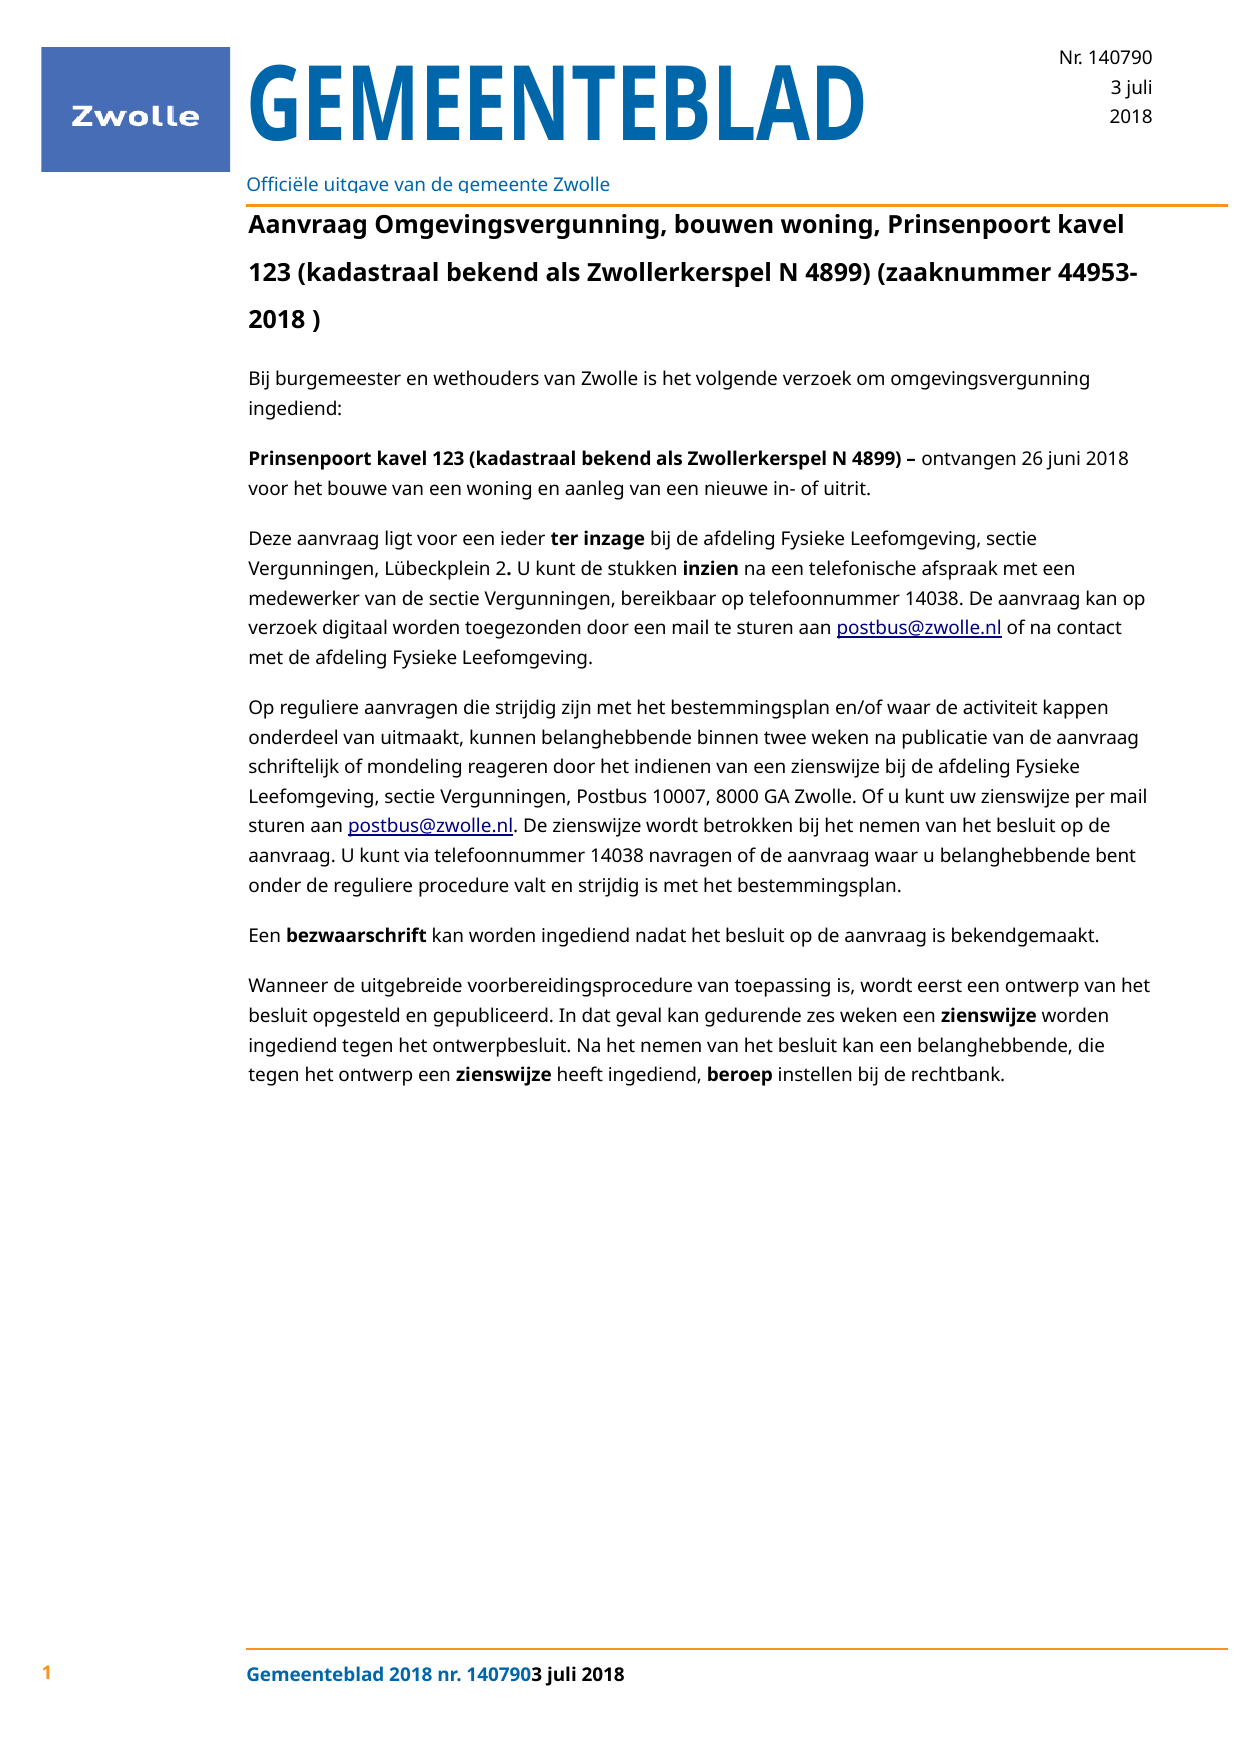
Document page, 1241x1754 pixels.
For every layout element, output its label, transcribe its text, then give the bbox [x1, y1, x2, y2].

picture [41, 47, 231, 172]
text Wanneer de uitgebreide voorbereidingsprocedure van toepassing is, wordt eerst een ontwerp van het besluit opgesteld en gepubliceerd. In dat geval kan gedurende zes weken een zienswijze worden ingediend tegen het ontwerpbesluit. Na het nemen van het besluit kan een belanghebbende, die tegen het ontwerp een zienswijze heeft ingediend, beroep instellen bij de rechtbank. [248, 973, 1152, 1087]
text Prinsenpoort kavel 123 (kadastraal bekend als Zwollerkerspel N 4899) – ontvangen 26 juni 2018 voor het bouwe van een woning en aanleg van een nieuwe in- of uitrit. [248, 446, 1152, 501]
text Aanvraag Omgevingsvergunning, bouwen woning, Prinsenpoort kavel 123 (kadastraal bekend als Zwollerkerspel N 4899) (zaaknummer 44953-2018 ) [248, 207, 1152, 336]
text Op reguliere aanvragen die strijdig zijn met het bestemmingsplan en/of waar de activiteit kappen onderdeel van uitmaakt, kunnen belanghebbende binnen twee weken na publicatie van de aanvraag schriftelijk of mondeling reageren door het indienen van een zienswijze bij de afdeling Fysieke Leefomgeving, sectie Vergunningen, Postbus 10007, 8000 GA Zwolle. Of u kunt uw zienswijze per mail sturen aan postbus@zwolle.nl. De zienswijze wordt betrokken bij het nemen van het besluit op de aanvraag. U kunt via telefoonnummer 14038 navragen of de aanvraag waar u belanghebbende bent onder de reguliere procedure valt en strijdig is met het bestemmingsplan. [248, 694, 1152, 897]
text Een bezwaarschrift kan worden ingediend nadat het besluit op de aanvraag is bekendgemaakt. [248, 922, 1152, 948]
text Bij burgemeester en wethouders van Zwolle is het volgende verzoek om omgevingsvergunning ingediend: [248, 366, 1152, 421]
text Deze aanvraag ligt voor een ieder ter inzage bij de afdeling Fysieke Leefomgeving, sectie Vergunningen, Lübeckplein 2. U kunt de stukken inzien na een telefonische afspraak met een medewerker van de sectie Vergunningen, bereikbaar op telefoonnummer 14038. De aanvraag kan op verzoek digitaal worden toegezonden door een mail te sturen aan postbus@zwolle.nl of na contact met de afdeling Fysieke Leefomgeving. [248, 526, 1152, 669]
